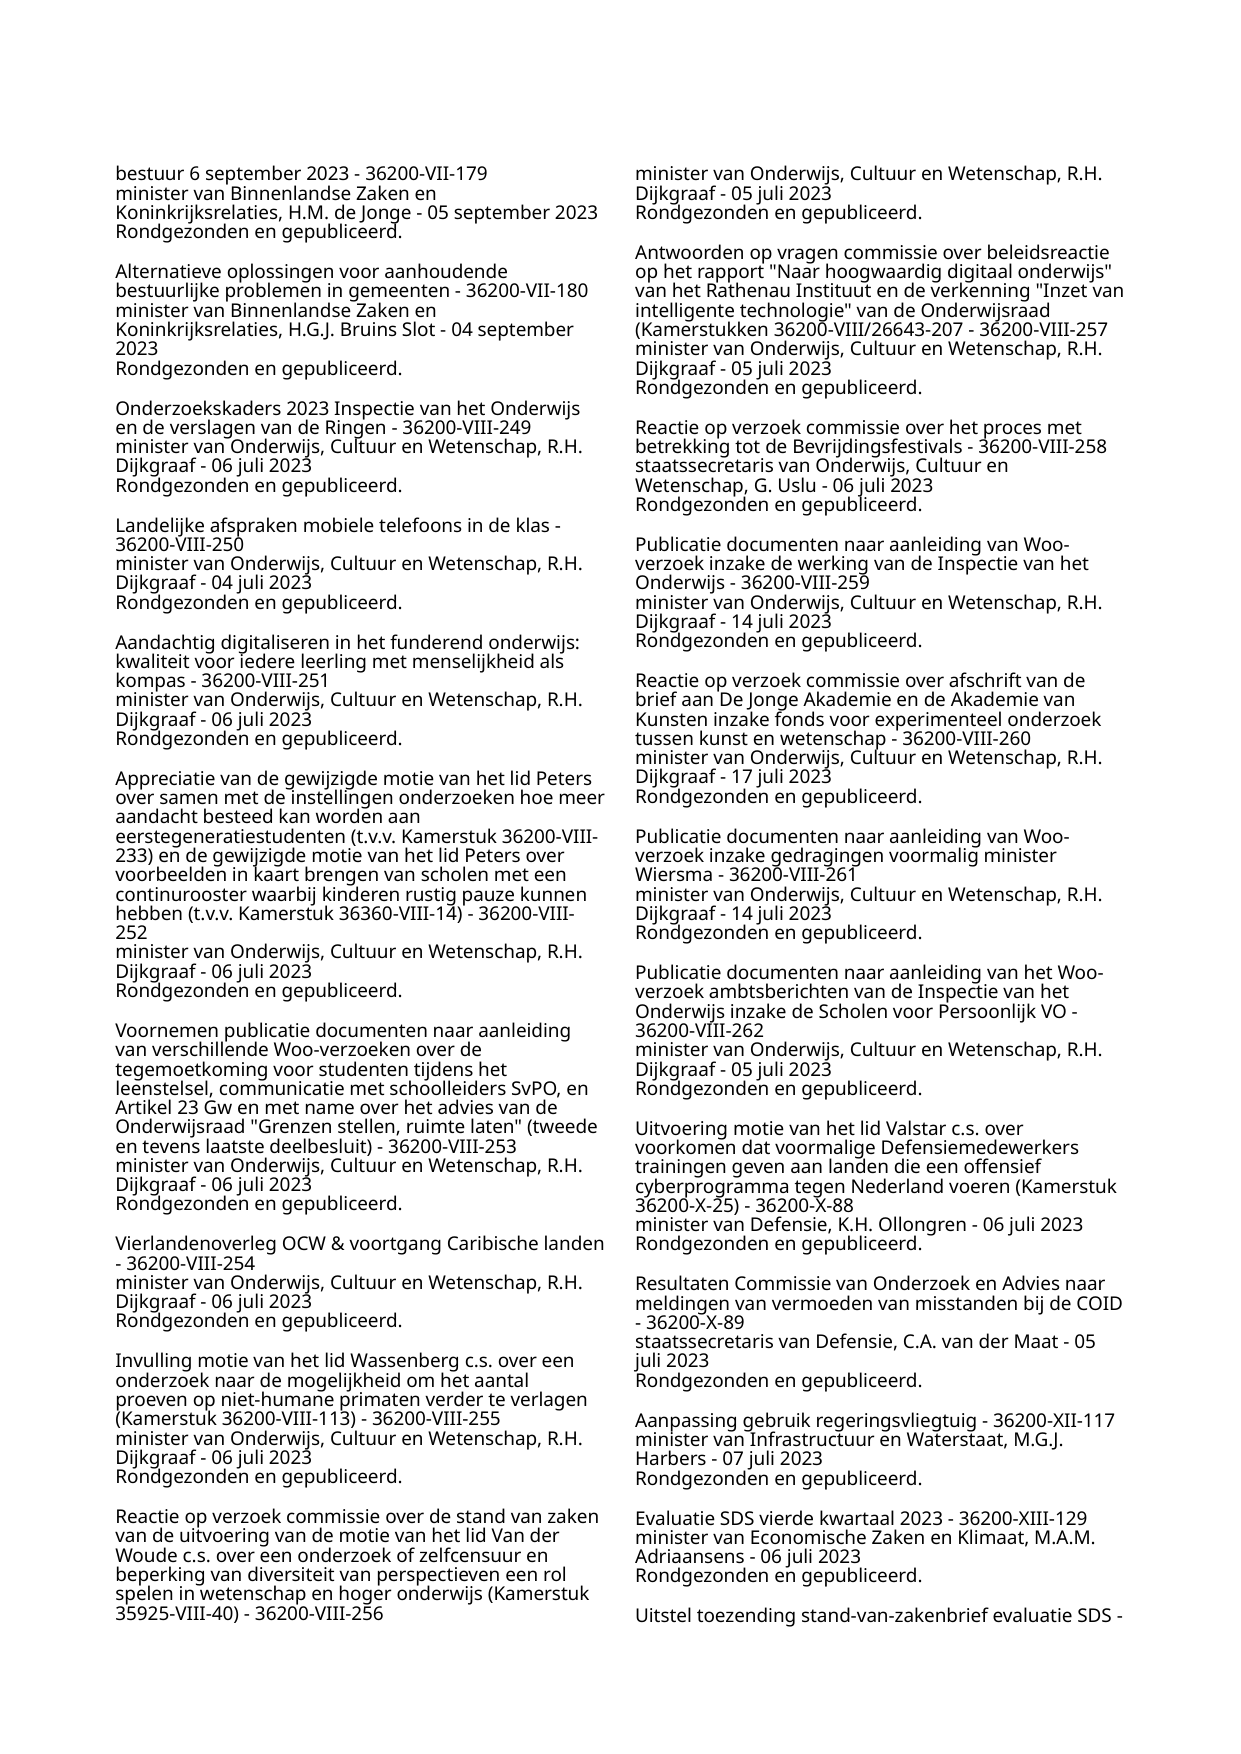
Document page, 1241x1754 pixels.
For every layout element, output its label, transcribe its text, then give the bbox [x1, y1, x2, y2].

text minister van Onderwijs, Cultuur en Wetenschap, R.H. Dijkgraaf - 05 juli 2023 [635, 165, 1125, 204]
text Rondgezonden en gepubliceerd. [115, 1312, 605, 1332]
text Rondgezonden en gepubliceerd. [115, 730, 605, 749]
text Rondgezonden en gepubliceerd. [115, 594, 605, 613]
text minister van Onderwijs, Cultuur en Wetenschap, R.H. Dijkgraaf - 06 juli 2023 [115, 1429, 605, 1468]
text Aandachtig digitaliseren in het funderend onderwijs: kwaliteit voor iedere leerling met menselijkheid als kompas - 36200-VIII-251 [115, 634, 605, 691]
text Rondgezonden en gepubliceerd. [635, 496, 1125, 515]
text Rondgezonden en gepubliceerd. [115, 982, 605, 1001]
text Antwoorden op vragen commissie over beleidsreactie op het rapport "Naar hoogwaardig digitaal onderwijs" van het Rathenau Instituut en de verkenning "Inzet van intelligente technologie" van de Onderwijsraad (Kamerstukken 36200-VIII/26643-207 - 36200-VIII-257 [635, 244, 1125, 340]
text minister van Infrastructuur en Waterstaat, M.G.J. Harbers - 07 juli 2023 [635, 1431, 1125, 1469]
text Rondgezonden en gepubliceerd. [635, 924, 1125, 943]
text Publicatie documenten naar aanleiding van Woo-verzoek inzake de werking van de Inspectie van het Onderwijs - 36200-VIII-259 [635, 536, 1125, 594]
text Rondgezonden en gepubliceerd. [115, 359, 605, 379]
text minister van Binnenlandse Zaken en Koninkrijksrelaties, H.G.J. Bruins Slot - 04 september 2023 [115, 302, 605, 359]
text minister van Onderwijs, Cultuur en Wetenschap, R.H. Dijkgraaf - 04 juli 2023 [115, 555, 605, 594]
text minister van Binnenlandse Zaken en Koninkrijksrelaties, H.M. de Jonge - 05 september 2023 [115, 184, 605, 223]
text Rondgezonden en gepubliceerd. [115, 1195, 605, 1215]
text minister van Economische Zaken en Klimaat, M.A.M. Adriaansens - 06 juli 2023 [635, 1529, 1125, 1567]
text Landelijke afspraken mobiele telefoons in de klas - 36200-VIII-250 [115, 517, 605, 555]
text Rondgezonden en gepubliceerd. [635, 204, 1125, 223]
text staatssecretaris van Defensie, C.A. van der Maat - 05 juli 2023 [635, 1333, 1125, 1372]
text minister van Onderwijs, Cultuur en Wetenschap, R.H. Dijkgraaf - 05 juli 2023 [635, 340, 1125, 379]
text minister van Onderwijs, Cultuur en Wetenschap, R.H. Dijkgraaf - 14 juli 2023 [635, 594, 1125, 632]
text Rondgezonden en gepubliceerd. [635, 1469, 1125, 1489]
text Reactie op verzoek commissie over de stand van zaken van de uitvoering van de motie van het lid Van der Woude c.s. over een onderzoek of zelfcensuur en beperking van diversiteit van perspectieven een rol spelen in wetenschap en hoger onderwijs (Kamerstuk 35925-VIII-40) - 36200-VIII-256 [115, 1508, 605, 1624]
text Uitstel toezending stand-van-zakenbrief evaluatie SDS [635, 1607, 1125, 1627]
text Rondgezonden en gepubliceerd. [635, 1235, 1125, 1255]
text minister van Onderwijs, Cultuur en Wetenschap, R.H. Dijkgraaf - 17 juli 2023 [635, 749, 1125, 788]
text Invulling motie van het lid Wassenberg c.s. over een onderzoek naar de mogelijkheid om het aantal proeven op niet-humane primaten verder te verlagen (Kamerstuk 36200-VIII-113) - 36200-VIII-255 [115, 1352, 605, 1429]
text minister van Onderwijs, Cultuur en Wetenschap, R.H. Dijkgraaf - 06 juli 2023 [115, 1274, 605, 1312]
text Rondgezonden en gepubliceerd. [635, 1567, 1125, 1587]
text minister van Onderwijs, Cultuur en Wetenschap, R.H. Dijkgraaf - 05 juli 2023 [635, 1041, 1125, 1080]
text Rondgezonden en gepubliceerd. [115, 223, 605, 242]
text Evaluatie SDS vierde kwartaal 2023 - 36200-XIII-129 [635, 1509, 1125, 1529]
text Rondgezonden en gepubliceerd. [635, 379, 1125, 398]
text Resultaten Commissie van Onderzoek en Advies naar meldingen van vermoeden van misstanden bij de COID - 36200-X-89 [635, 1275, 1125, 1333]
text Rondgezonden en gepubliceerd. [635, 788, 1125, 807]
text staatssecretaris van Onderwijs, Cultuur en Wetenschap, G. Uslu - 06 juli 2023 [635, 457, 1125, 496]
text Appreciatie van de gewijzigde motie van het lid Peters over samen met de instellingen onderzoeken hoe meer aandacht besteed kan worden aan eerstegeneratiestudenten (t.v.v. Kamerstuk 36200-VIII-233) en de gewijzigde motie van het lid Peters over voorbeelden in kaart brengen van scholen met een continurooster waarbij kinderen rustig pauze kunnen hebben (t.v.v. Kamerstuk 36360-VIII-14) - 36200-VIII-252 [115, 770, 605, 943]
text Rondgezonden en gepubliceerd. [115, 477, 605, 496]
text Alternatieve oplossingen voor aanhoudende bestuurlijke problemen in gemeenten - 36200-VII-180 [115, 263, 605, 302]
text Aanpassing gebruik regeringsvliegtuig - 36200-XII-117 [635, 1412, 1125, 1431]
text Publicatie documenten naar aanleiding van Woo-verzoek inzake gedragingen voormalig minister Wiersma - 36200-VIII-261 [635, 828, 1125, 886]
text minister van Onderwijs, Cultuur en Wetenschap, R.H. Dijkgraaf - 06 juli 2023 [115, 691, 605, 730]
text Voornemen publicatie documenten naar aanleiding van verschillende Woo-verzoeken over de tegemoetkoming voor studenten tijdens het leenstelsel, communicatie met schoolleiders SvPO, en Artikel 23 Gw en met name over het advies van de Onderwijsraad "Grenzen stellen, ruimte laten" (tweede en tevens laatste deelbesluit) - 36200-VIII-253 [115, 1022, 605, 1157]
text Vierlandenoverleg OCW & voortgang Caribische landen - 36200-VIII-254 [115, 1235, 605, 1274]
text Rondgezonden en gepubliceerd. [635, 1372, 1125, 1391]
text minister van Onderwijs, Cultuur en Wetenschap, R.H. Dijkgraaf - 06 juli 2023 [115, 438, 605, 477]
text Onderzoekskaders 2023 Inspectie van het Onderwijs en de verslagen van de Ringen - 36200-VIII-249 [115, 399, 605, 438]
text Publicatie documenten naar aanleiding van het Woo-verzoek ambtsberichten van de Inspectie van het Onderwijs inzake de Scholen voor Persoonlijk VO - 36200-VIII-262 [635, 964, 1125, 1041]
text minister van Onderwijs, Cultuur en Wetenschap, R.H. Dijkgraaf - 06 juli 2023 [115, 1157, 605, 1195]
text Reactie op verzoek commissie over het proces met betrekking tot de Bevrijdingsfestivals - 36200-VIII-258 [635, 419, 1125, 457]
text minister van Onderwijs, Cultuur en Wetenschap, R.H. Dijkgraaf - 06 juli 2023 [115, 943, 605, 982]
text Rondgezonden en gepubliceerd. [635, 632, 1125, 651]
text Reactie op verzoek commissie over afschrift van de brief aan De Jonge Akademie en de Akademie van Kunsten inzake fonds voor experimenteel onderzoek tussen kunst en wetenschap - 36200-VIII-260 [635, 672, 1125, 749]
text minister van Defensie, K.H. Ollongren - 06 juli 2023 [635, 1216, 1125, 1235]
text Rondgezonden en gepubliceerd. [635, 1080, 1125, 1099]
text bestuur 6 september 2023 - 36200-VII-179 [115, 165, 605, 184]
text Uitvoering motie van het lid Valstar c.s. over voorkomen dat voormalige Defensiemedewerkers trainingen geven aan landen die een offensief cyberprogramma tegen Nederland voeren (Kamerstuk 36200-X-25) - 36200-X-88 [635, 1120, 1125, 1216]
text Rondgezonden en gepubliceerd. [115, 1468, 605, 1487]
text minister van Onderwijs, Cultuur en Wetenschap, R.H. Dijkgraaf - 14 juli 2023 [635, 886, 1125, 924]
